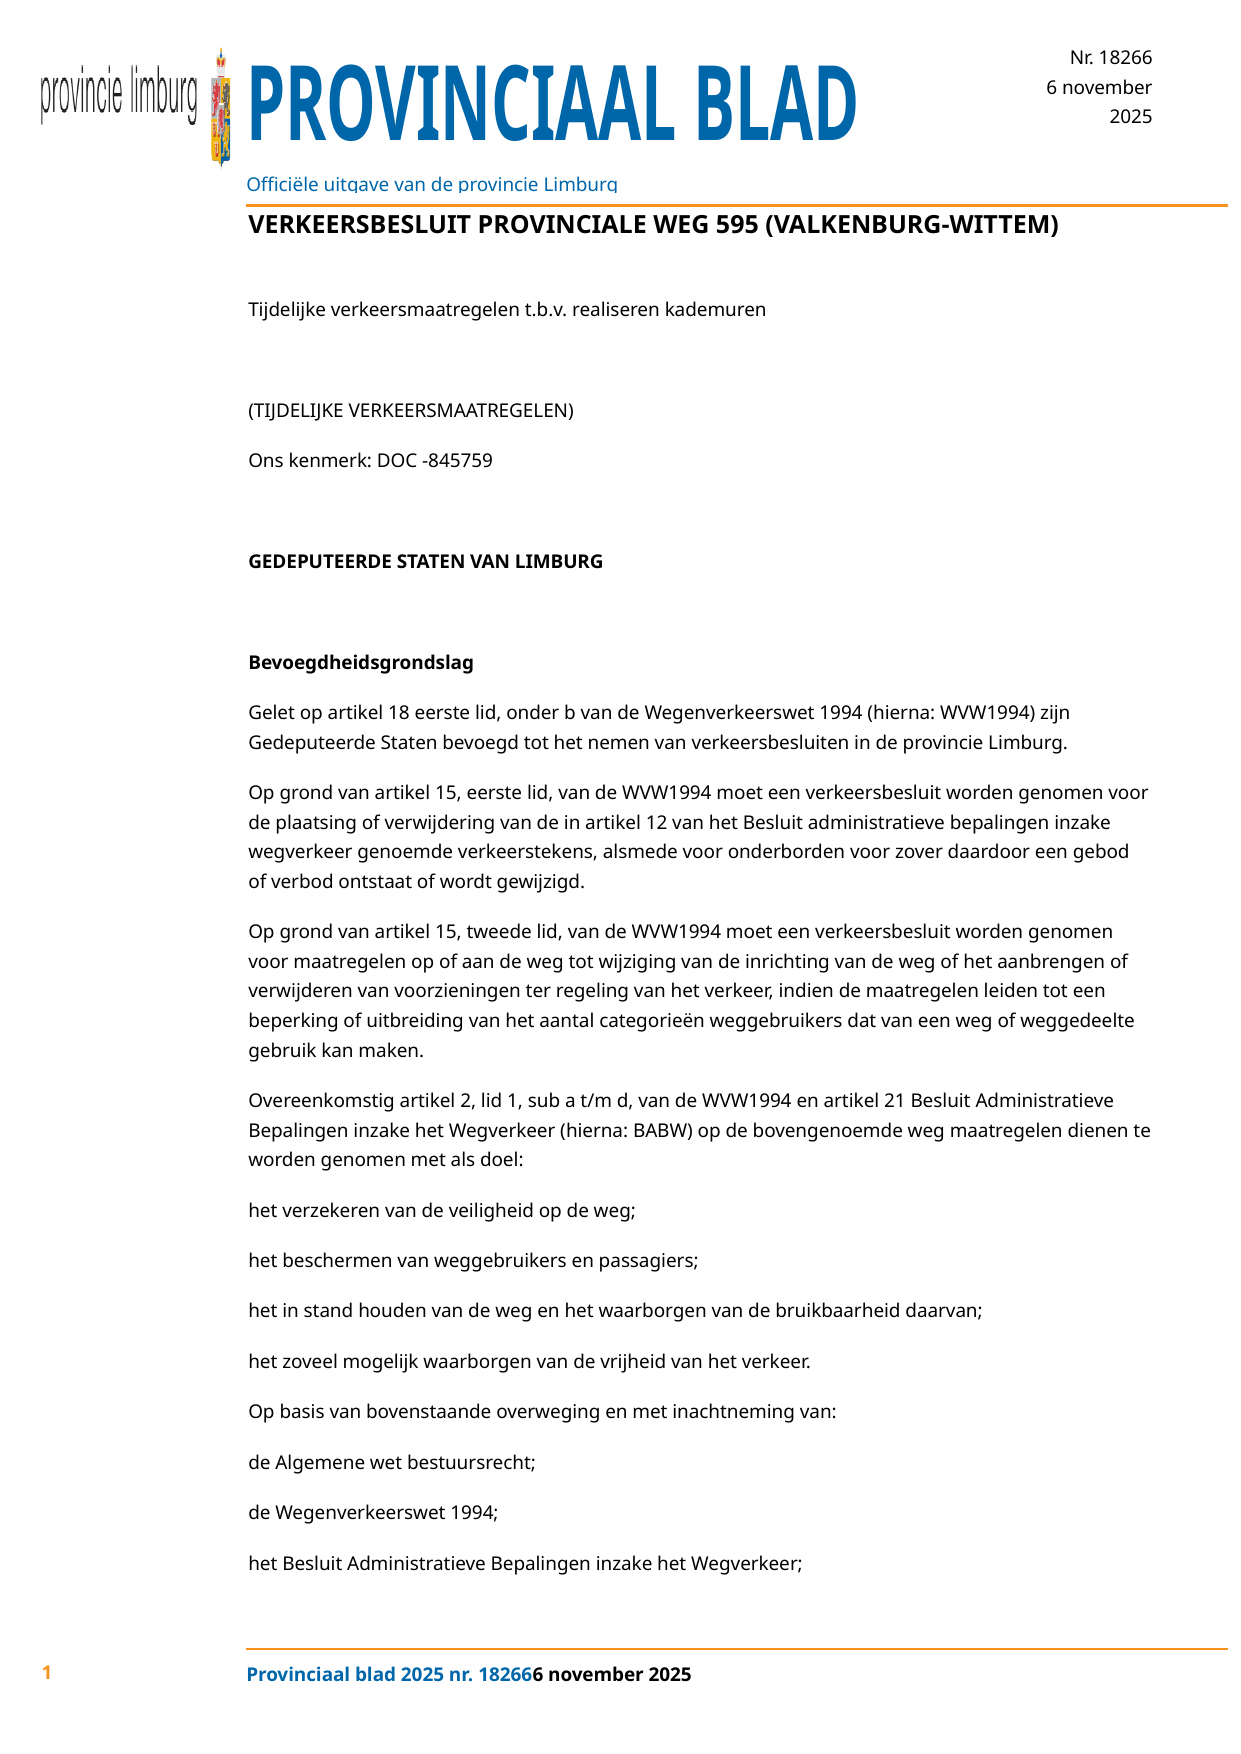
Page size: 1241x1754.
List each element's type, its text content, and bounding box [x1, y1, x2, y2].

text VERKEERSBESLUIT PROVINCIALE WEG 595 (VALKENBURG-WITTEM) [248, 207, 1152, 241]
text de Algemene wet bestuursrecht; [248, 1449, 1152, 1475]
text (TIJDELIJKE VERKEERSMAATREGELEN) [248, 397, 1152, 423]
text Overeenkomstig artikel 2, lid 1, sub a t/m d, van de WVW1994 en artikel 21 Besluit Administratieve Bepalingen inzake het Wegverkeer (hierna: BABW) op de bovengenoemde weg maatregelen dienen te worden genomen met als doel: [248, 1087, 1152, 1172]
text Tijdelijke verkeersmaatregelen t.b.v. realiseren kademuren [248, 296, 1152, 322]
text Op grond van artikel 15, eerste lid, van de WVW1994 moet een verkeersbesluit worden genomen voor de plaatsing of verwijdering van de in artikel 12 van het Besluit administratieve bepalingen inzake wegverkeer genoemde verkeerstekens, alsmede voor onderborden voor zover daardoor een gebod of verbod ontstaat of wordt gewijzigd. [248, 779, 1152, 894]
text het Besluit Administratieve Bepalingen inzake het Wegverkeer; [248, 1550, 1152, 1576]
text het zoveel mogelijk waarborgen van de vrijheid van het verkeer. [248, 1348, 1152, 1374]
text de Wegenverkeerswet 1994; [248, 1499, 1152, 1525]
text GEDEPUTEERDE STATEN VAN LIMBURG [248, 548, 1152, 574]
text Ons kenmerk: DOC -845759 [248, 447, 1152, 473]
picture [41, 47, 231, 172]
text Op grond van artikel 15, tweede lid, van de WVW1994 moet een verkeersbesluit worden genomen voor maatregelen op of aan de weg tot wijziging van de inrichting van de weg of het aanbrengen of verwijderen van voorzieningen ter regeling van het verkeer, indien de maatregelen leiden tot een beperking of uitbreiding van het aantal categorieën weggebruikers dat van een weg of weggedeelte gebruik kan maken. [248, 918, 1152, 1063]
text het beschermen van weggebruikers en passagiers; [248, 1247, 1152, 1273]
text het verzekeren van de veiligheid op de weg; [248, 1197, 1152, 1223]
text Bevoegdheidsgrondslag [248, 649, 1152, 675]
text Op basis van bovenstaande overweging en met inachtneming van: [248, 1398, 1152, 1424]
text het in stand houden van de weg en het waarborgen van de bruikbaarheid daarvan; [248, 1298, 1152, 1323]
text Gelet op artikel 18 eerste lid, onder b van de Wegenverkeerswet 1994 (hierna: WVW1994) zijn Gedeputeerde Staten bevoegd tot het nemen van verkeersbesluiten in de provincie Limburg. [248, 699, 1152, 755]
